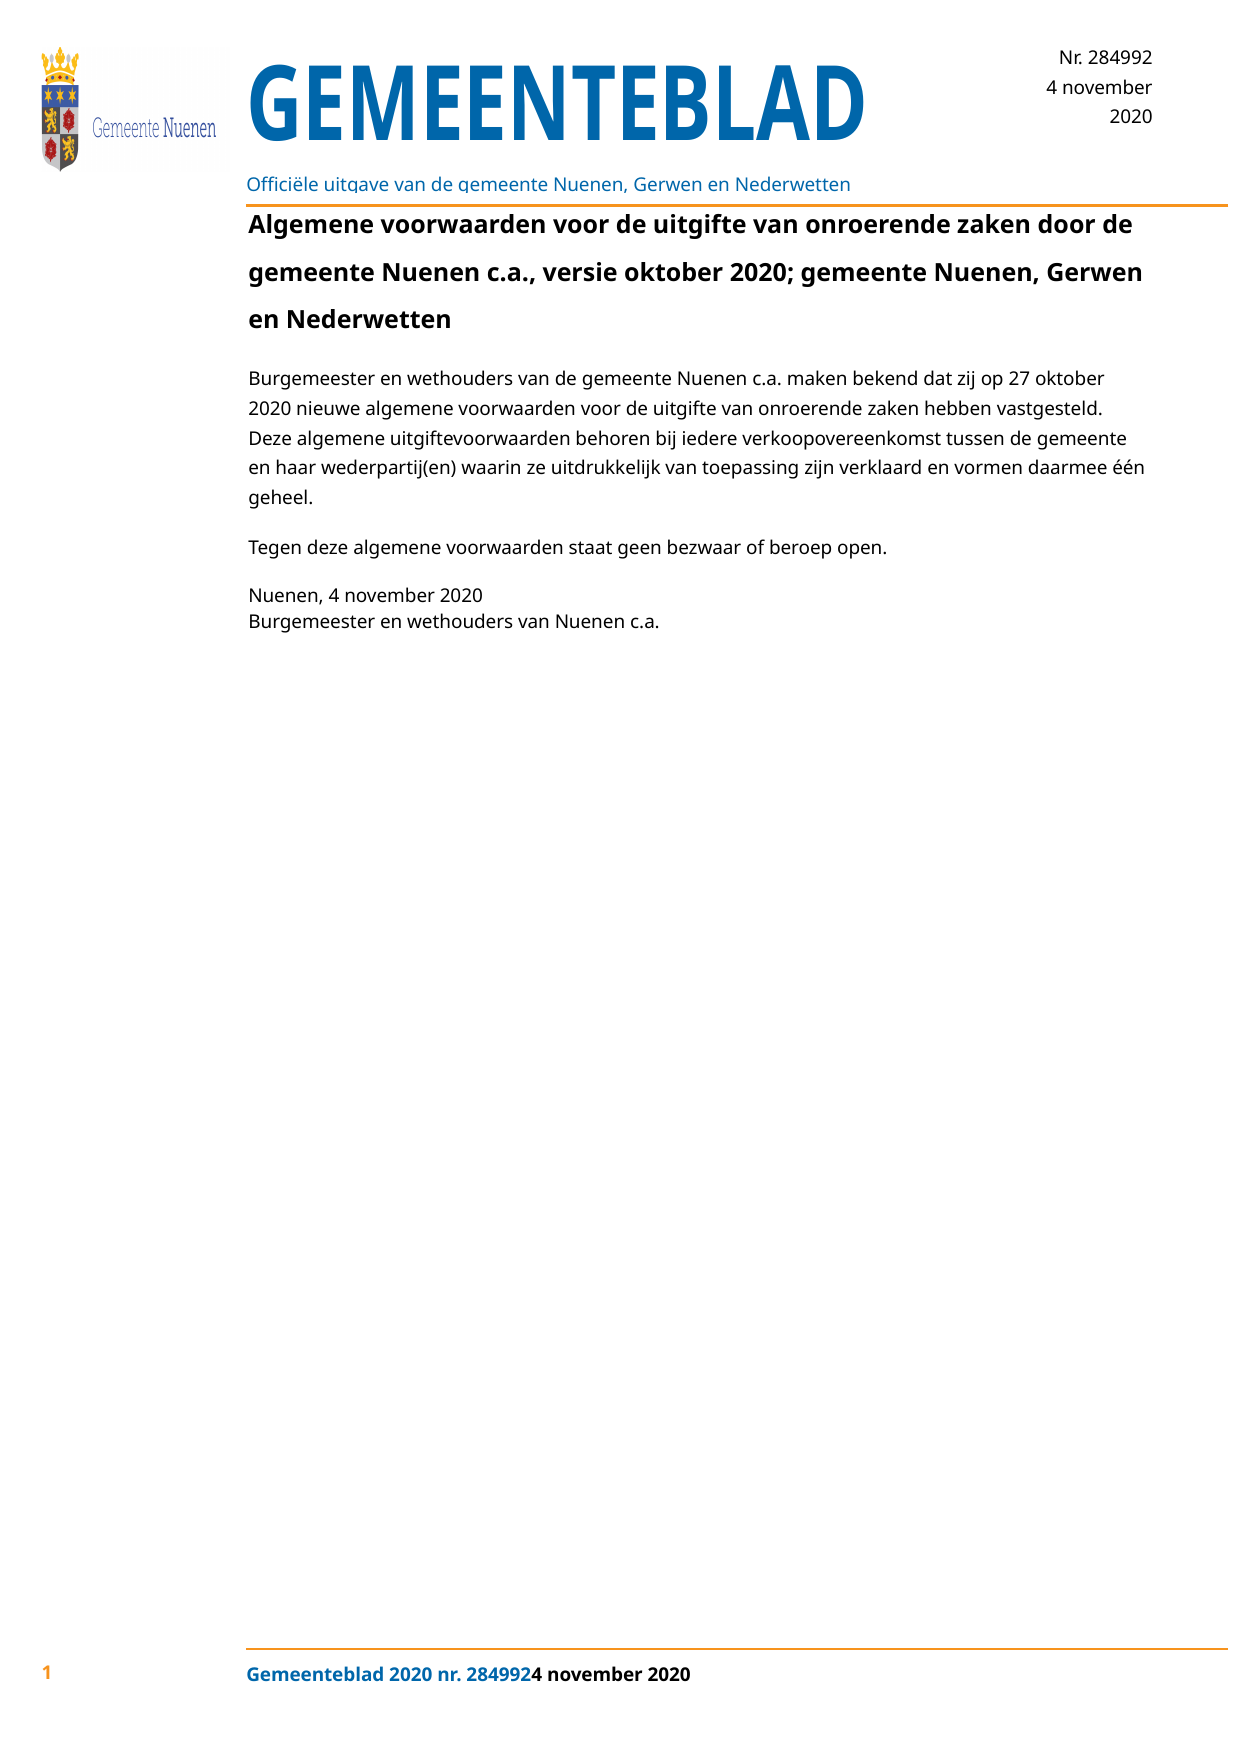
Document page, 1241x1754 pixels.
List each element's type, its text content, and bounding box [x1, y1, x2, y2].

text Nuenen, 4 november 2020 [248, 582, 1152, 608]
text Tegen deze algemene voorwaarden staat geen bezwaar of beroep open. [248, 534, 1152, 560]
text Algemene voorwaarden voor de uitgifte van onroerende zaken door de gemeente Nuenen c.a., versie oktober 2020; gemeente Nuenen, Gerwen en Nederwetten [248, 207, 1152, 336]
text Burgemeester en wethouders van Nuenen c.a. [248, 608, 1152, 633]
text Burgemeester en wethouders van de gemeente Nuenen c.a. maken bekend dat zij op 27 oktober 2020 nieuwe algemene voorwaarden voor de uitgifte van onroerende zaken hebben vastgesteld. Deze algemene uitgiftevoorwaarden behoren bij iedere verkoopovereenkomst tussen de gemeente en haar wederpartij(en) waarin ze uitdrukkelijk van toepassing zijn verklaard en vormen daarmee één geheel. [248, 366, 1152, 509]
picture [41, 47, 231, 172]
